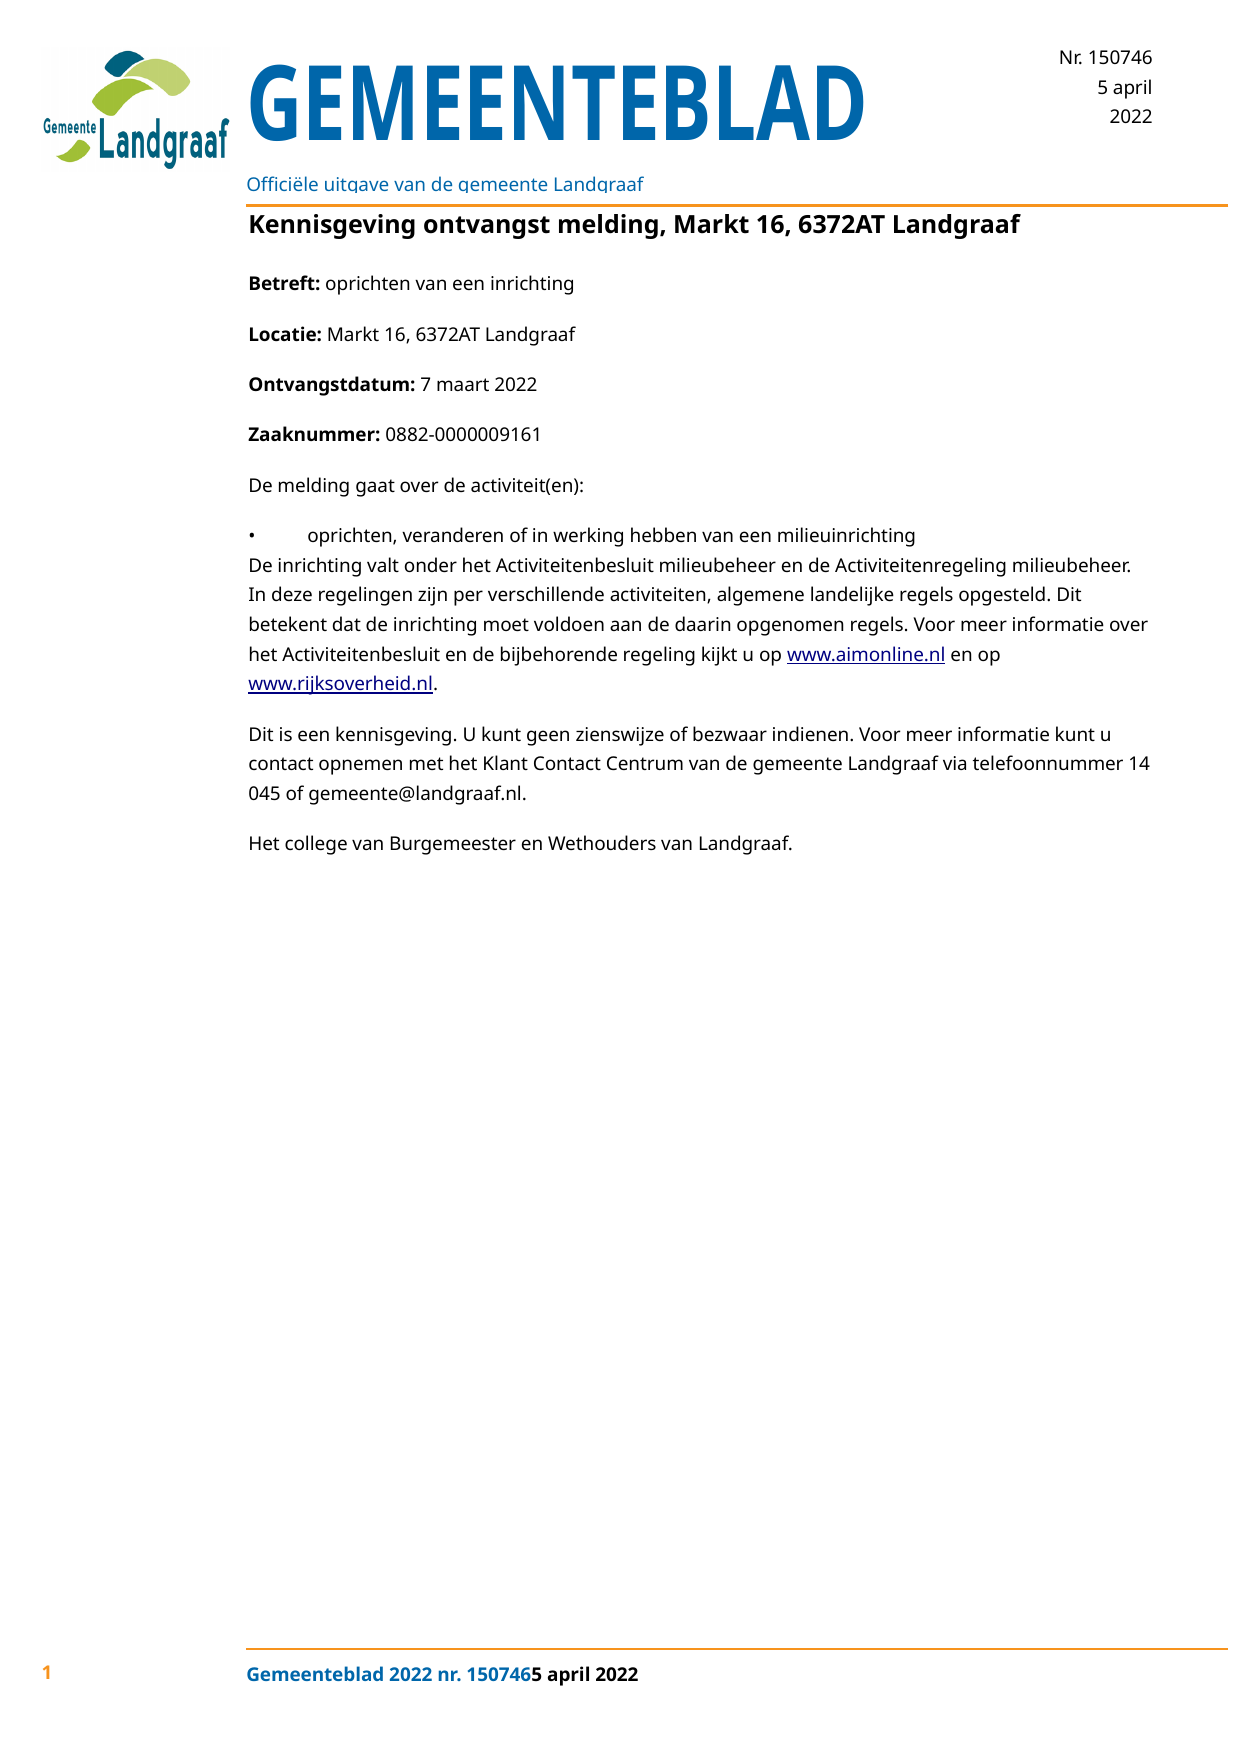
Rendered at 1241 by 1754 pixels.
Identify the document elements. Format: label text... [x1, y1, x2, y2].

text Kennisgeving ontvangst melding, Markt 16, 6372AT Landgraaf [248, 207, 1152, 241]
text Ontvangstdatum: 7 maart 2022 [248, 371, 1152, 397]
text Zaaknummer: 0882-0000009161 [248, 422, 1152, 447]
text De inrichting valt onder het Activiteitenbesluit milieubeheer en de Activiteitenregeling milieubeheer. In deze regelingen zijn per verschillende activiteiten, algemene landelijke regels opgesteld. Dit betekent dat de inrichting moet voldoen aan de daarin opgenomen regels. Voor meer informatie over het Activiteitenbesluit en de bijbehorende regeling kijkt u op www.aimonline.nl en op www.rijksoverheid.nl. [248, 552, 1152, 696]
text Betreft: oprichten van een inrichting [248, 270, 1152, 296]
picture [41, 47, 231, 172]
text Het college van Burgemeester en Wethouders van Landgraaf. [248, 830, 1152, 856]
list oprichten, veranderen of in werking hebben van een milieuinrichting [248, 522, 1152, 548]
text De melding gaat over de activiteit(en): [248, 472, 1152, 498]
text Locatie: Markt 16, 6372AT Landgraaf [248, 321, 1152, 346]
text Dit is een kennisgeving. U kunt geen zienswijze of bezwaar indienen. Voor meer informatie kunt u contact opnemen met het Klant Contact Centrum van de gemeente Landgraaf via telefoonnummer 14 045 of gemeente@landgraaf.nl. [248, 721, 1152, 806]
